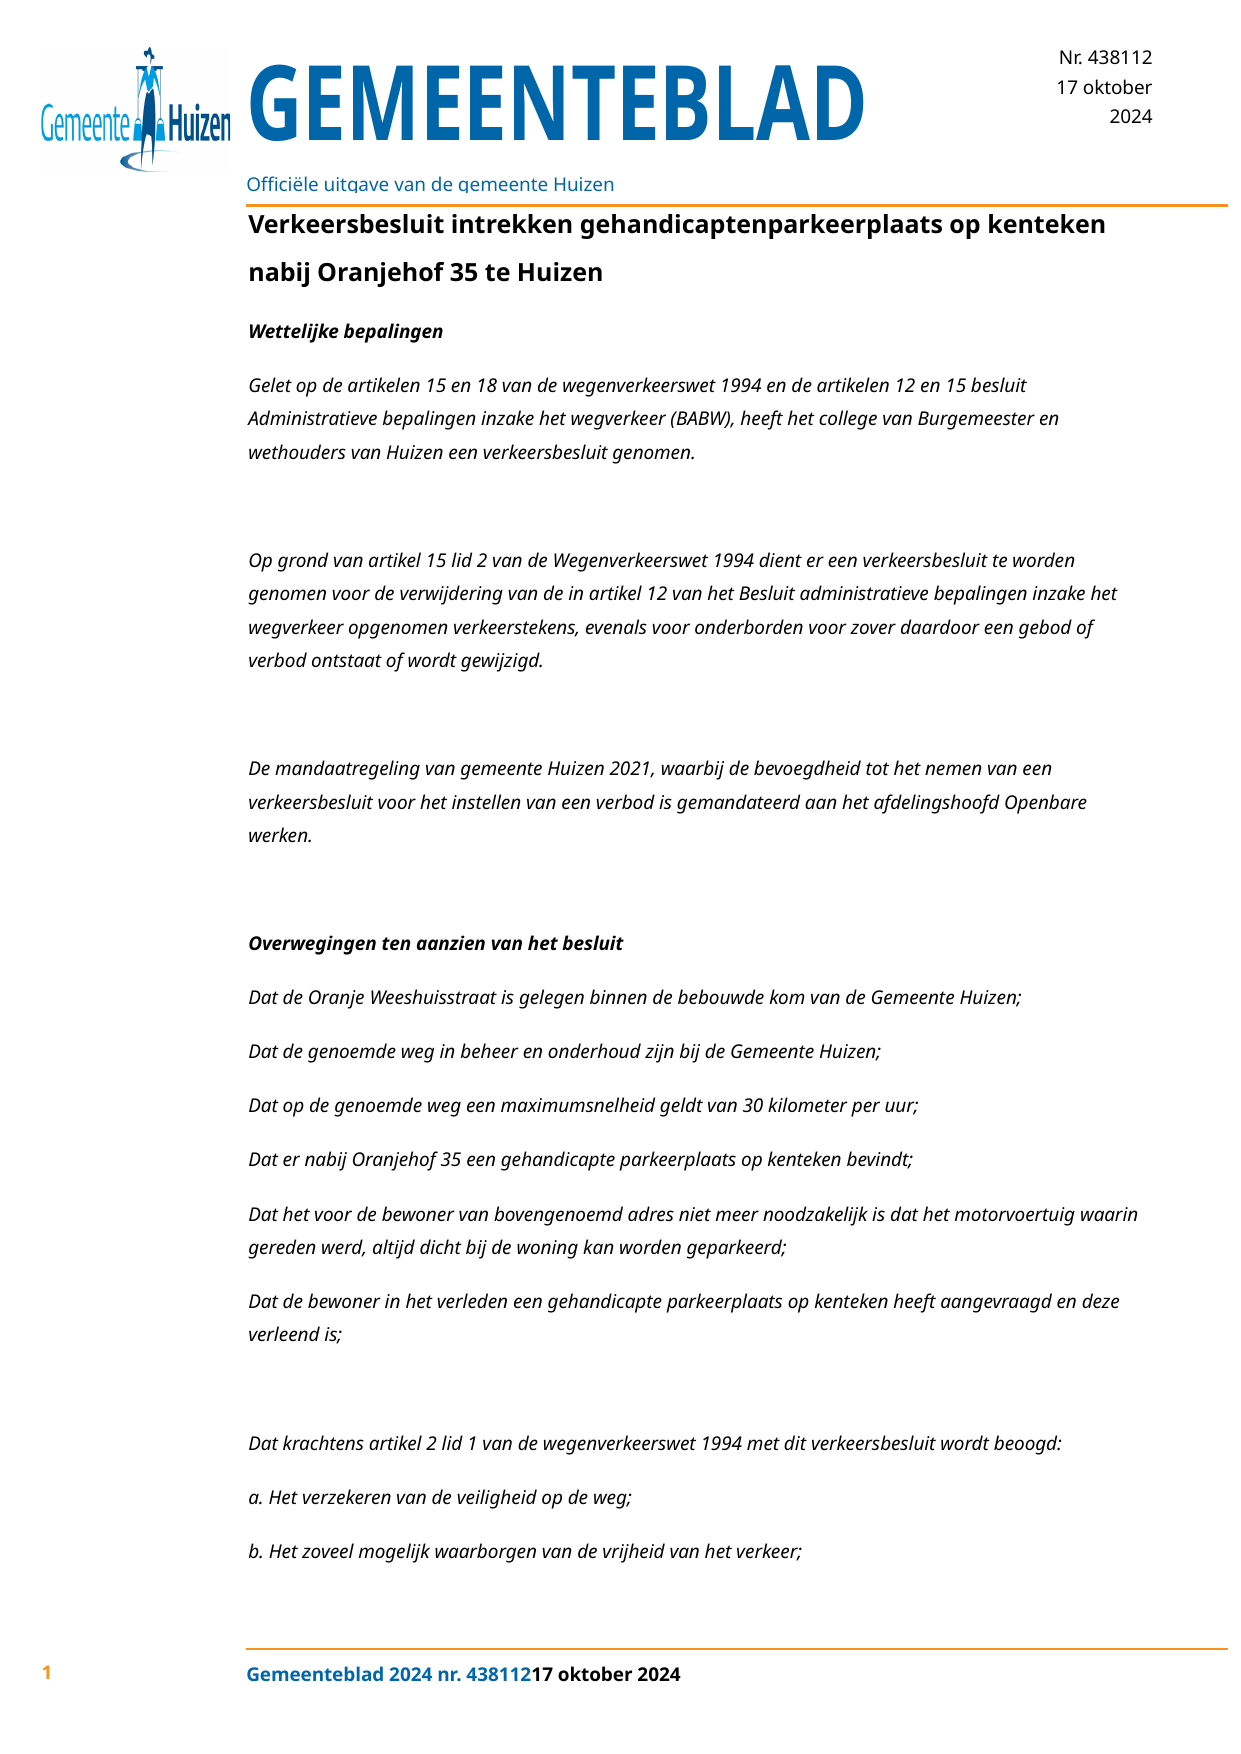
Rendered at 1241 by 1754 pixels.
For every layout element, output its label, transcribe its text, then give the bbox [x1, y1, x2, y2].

text Overwegingen ten aanzien van het besluit [248, 930, 1152, 956]
text b. Het zoveel mogelijk waarborgen van de vrijheid van het verkeer; [248, 1538, 1152, 1564]
text a. Het verzekeren van de veiligheid op de weg; [248, 1484, 1152, 1509]
text De mandaatregeling van gemeente Huizen 2021, waarbij de bevoegdheid tot het nemen van een verkeersbesluit voor het instellen van een verbod is gemandateerd aan het afdelingshoofd Openbare werken. [248, 755, 1152, 848]
text Dat de Oranje Weeshuisstraat is gelegen binnen de bebouwde kom van de Gemeente Huizen; [248, 984, 1152, 1010]
text Dat de bewoner in het verleden een gehandicapte parkeerplaats op kenteken heeft aangevraagd en deze verleend is; [248, 1288, 1152, 1347]
text Op grond van artikel 15 lid 2 van de Wegenverkeerswet 1994 dient er een verkeersbesluit te worden genomen voor de verwijdering van de in artikel 12 van het Besluit administratieve bepalingen inzake het wegverkeer opgenomen verkeerstekens, evenals voor onderborden voor zover daardoor een gebod of verbod ontstaat of wordt gewijzigd. [248, 547, 1152, 673]
text Wettelijke bepalingen [248, 318, 1152, 344]
text Gelet op de artikelen 15 en 18 van de wegenverkeerswet 1994 en de artikelen 12 en 15 besluit Administratieve bepalingen inzake het wegverkeer (BABW), heeft het college van Burgemeester en wethouders van Huizen een verkeersbesluit genomen. [248, 372, 1152, 464]
text Dat op de genoemde weg een maximumsnelheid geldt van 30 kilometer per uur; [248, 1093, 1152, 1118]
text Dat krachtens artikel 2 lid 1 van de wegenverkeerswet 1994 met dit verkeersbesluit wordt beoogd: [248, 1430, 1152, 1456]
text Dat de genoemde weg in beheer en onderhoud zijn bij de Gemeente Huizen; [248, 1038, 1152, 1064]
text Dat er nabij Oranjehof 35 een gehandicapte parkeerplaats op kenteken bevindt; [248, 1147, 1152, 1172]
picture [41, 47, 231, 172]
text Verkeersbesluit intrekken gehandicaptenparkeerplaats op kenteken nabij Oranjehof 35 te Huizen [248, 207, 1152, 288]
text Dat het voor de bewoner van bovengenoemd adres niet meer noodzakelijk is dat het motorvoertuig waarin gereden werd, altijd dicht bij de woning kan worden geparkeerd; [248, 1201, 1152, 1260]
